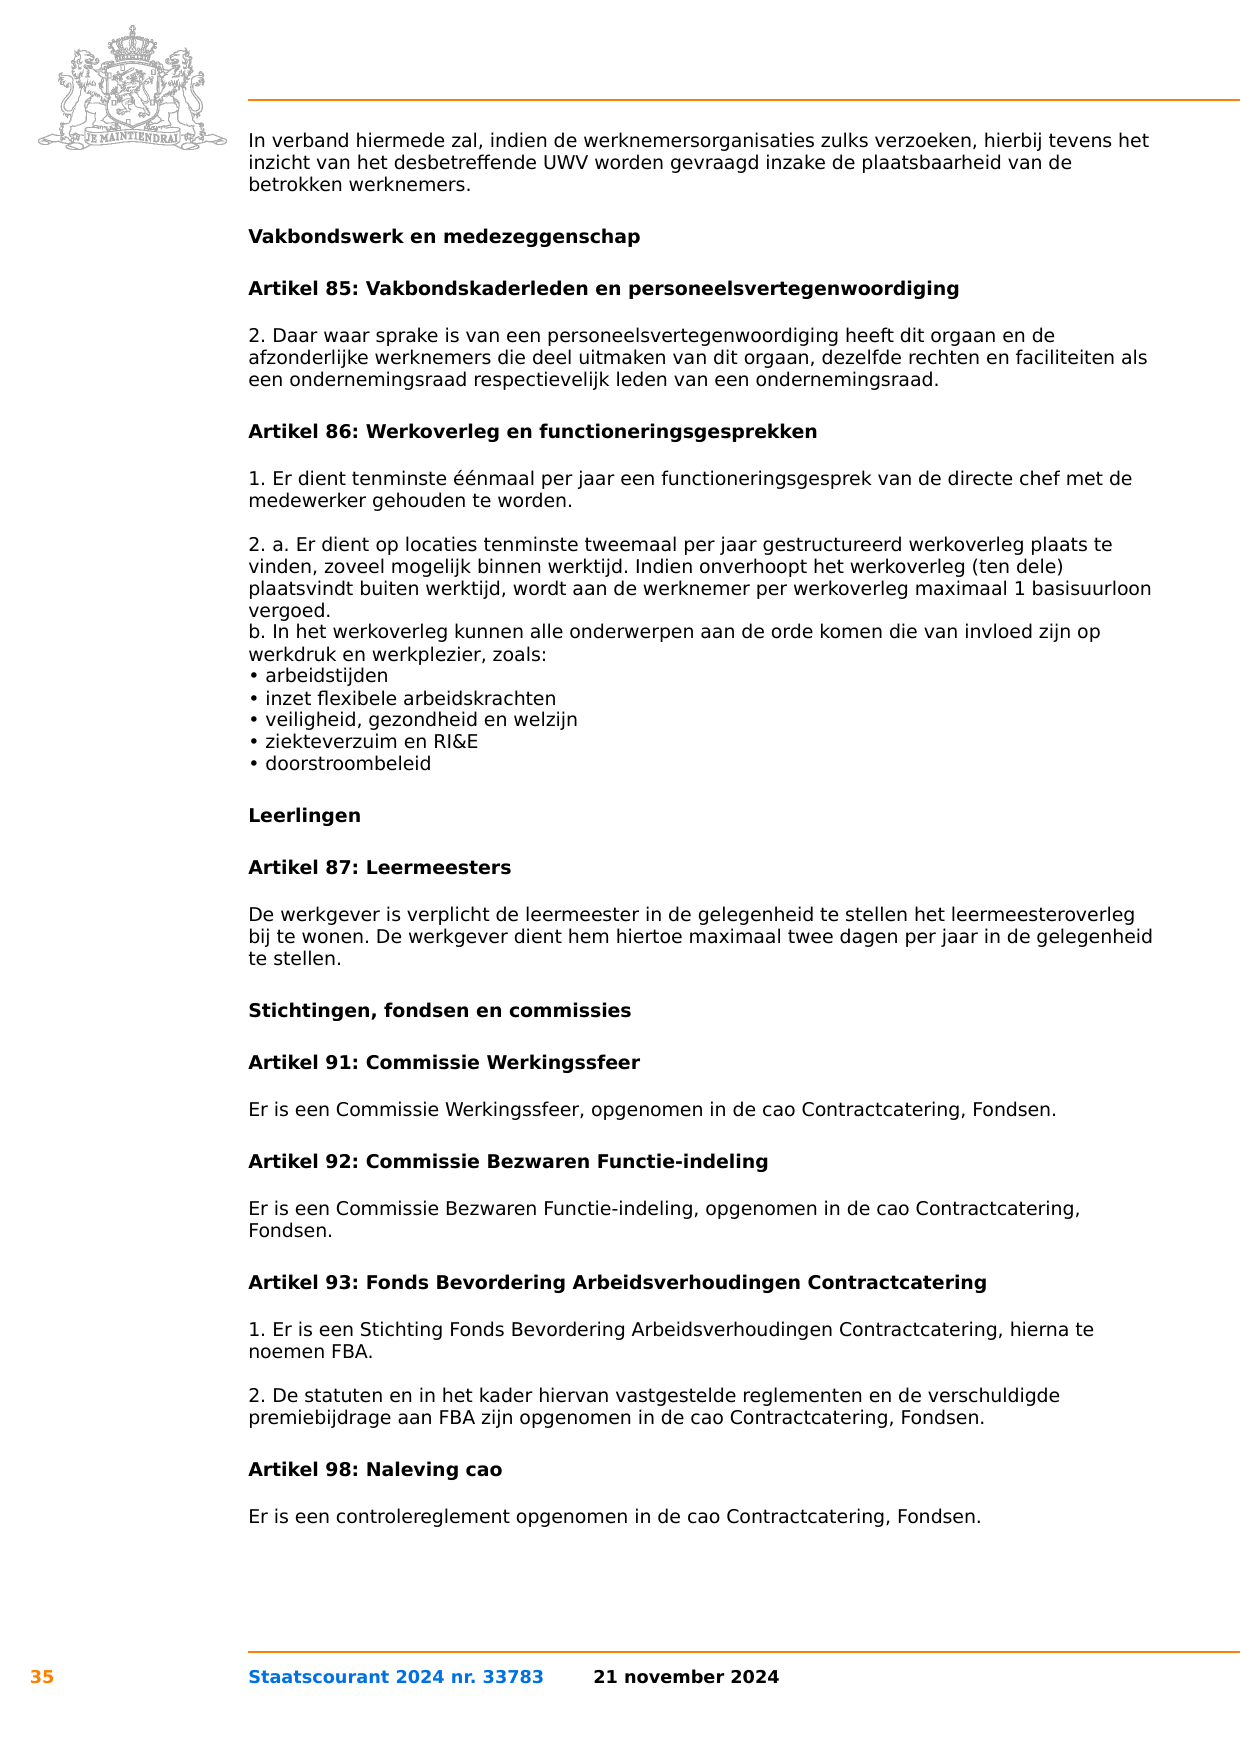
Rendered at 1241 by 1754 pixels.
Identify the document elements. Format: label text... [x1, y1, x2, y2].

subtitle Leerlingen [248, 805, 1163, 827]
text • veiligheid, gezondheid en welzijn [248, 709, 1163, 731]
text • ziekteverzuim en RI&E [248, 731, 1163, 753]
text In verband hiermede zal, indien de werknemersorganisaties zulks verzoeken, hierbij tevens het inzicht van het desbetreffende UWV worden gevraagd inzake de plaatsbaarheid van de betrokken werknemers. [248, 130, 1163, 196]
subtitle Stichtingen, fondsen en commissies [248, 1000, 1163, 1022]
text 1. Er dient tenminste éénmaal per jaar een functioneringsgesprek van de directe chef met de medewerker gehouden te worden. [248, 468, 1163, 512]
picture [38, 25, 227, 150]
subtitle Vakbondswerk en medezeggenschap [248, 226, 1163, 248]
text 2. a. Er dient op locaties tenminste tweemaal per jaar gestructureerd werkoverleg plaats te vinden, zoveel mogelijk binnen werktijd. Indien onverhoopt het werkoverleg (ten dele) plaatsvindt buiten werktijd, wordt aan de werknemer per werkoverleg maximaal 1 basisuurloon vergoed. [248, 533, 1163, 621]
text b. In het werkoverleg kunnen alle onderwerpen aan de orde komen die van invloed zijn op werkdruk en werkplezier, zoals: [248, 621, 1163, 665]
text De werkgever is verplicht de leermeester in de gelegenheid te stellen het leermeesteroverleg bij te wonen. De werkgever dient hem hiertoe maximaal twee dagen per jaar in de gelegenheid te stellen. [248, 904, 1163, 970]
text Er is een controlereglement opgenomen in de cao Contractcatering, Fondsen. [248, 1506, 1163, 1528]
subtitle Artikel 86: Werkoverleg en functioneringsgesprekken [248, 421, 1163, 443]
text Er is een Commissie Bezwaren Functie-indeling, opgenomen in de cao Contractcatering, Fondsen. [248, 1198, 1163, 1242]
subtitle Artikel 98: Naleving cao [248, 1459, 1163, 1481]
text • doorstroombeleid [248, 753, 1163, 775]
text • arbeidstijden [248, 665, 1163, 687]
subtitle Artikel 92: Commissie Bezwaren Functie-indeling [248, 1151, 1163, 1173]
subtitle Artikel 85: Vakbondskaderleden en personeelsvertegenwoordiging [248, 278, 1163, 300]
subtitle Artikel 91: Commissie Werkingssfeer [248, 1052, 1163, 1074]
subtitle Artikel 93: Fonds Bevordering Arbeidsverhoudingen Contractcatering [248, 1272, 1163, 1294]
subtitle Artikel 87: Leermeesters [248, 857, 1163, 879]
text Er is een Commissie Werkingssfeer, opgenomen in de cao Contractcatering, Fondsen. [248, 1099, 1163, 1121]
text 1. Er is een Stichting Fonds Bevordering Arbeidsverhoudingen Contractcatering, hierna te noemen FBA. [248, 1319, 1163, 1363]
text • inzet flexibele arbeidskrachten [248, 687, 1163, 709]
text 2. De statuten en in het kader hiervan vastgestelde reglementen en de verschuldigde premiebijdrage aan FBA zijn opgenomen in de cao Contractcatering, Fondsen. [248, 1385, 1163, 1429]
text 2. Daar waar sprake is van een personeelsvertegenwoordiging heeft dit orgaan en de afzonderlijke werknemers die deel uitmaken van dit orgaan, dezelfde rechten en faciliteiten als een ondernemingsraad respectievelijk leden van een ondernemingsraad. [248, 325, 1163, 391]
